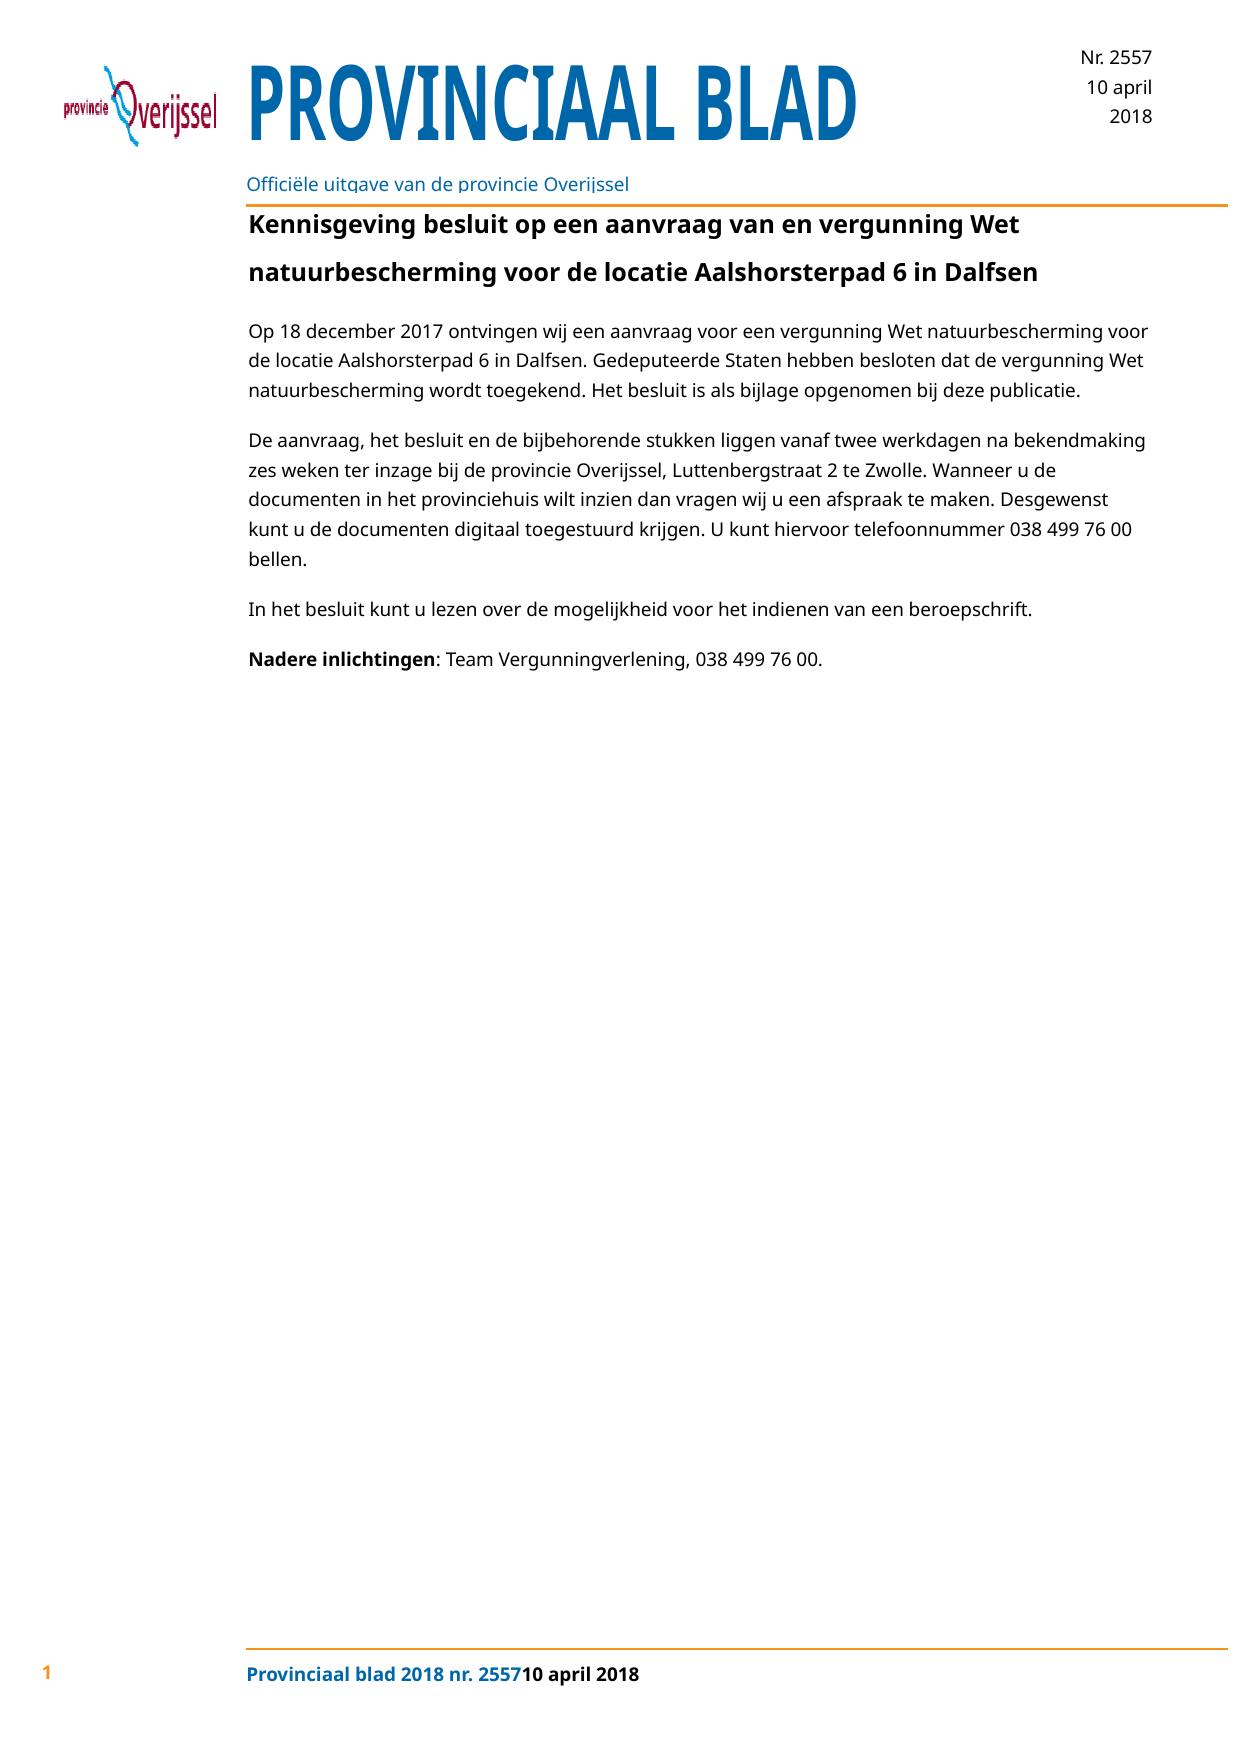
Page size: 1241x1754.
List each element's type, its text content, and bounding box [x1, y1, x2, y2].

text In het besluit kunt u lezen over de mogelijkheid voor het indienen van een beroepschrift. [248, 596, 1152, 622]
text De aanvraag, het besluit en de bijbehorende stukken liggen vanaf twee werkdagen na bekendmaking zes weken ter inzage bij de provincie Overijssel, Luttenbergstraat 2 te Zwolle. Wanneer u de documenten in het provinciehuis wilt inzien dan vragen wij u een afspraak te maken. Desgewenst kunt u de documenten digitaal toegestuurd krijgen. U kunt hiervoor telefoonnummer 038 499 76 00 bellen. [248, 427, 1152, 572]
text Op 18 december 2017 ontvingen wij een aanvraag voor een vergunning Wet natuurbescherming voor de locatie Aalshorsterpad 6 in Dalfsen. Gedeputeerde Staten hebben besloten dat de vergunning Wet natuurbescherming wordt toegekend. Het besluit is als bijlage opgenomen bij deze publicatie. [248, 318, 1152, 403]
text Nadere inlichtingen: Team Vergunningverlening, 038 499 76 00. [248, 647, 1152, 672]
picture [41, 47, 231, 172]
text Kennisgeving besluit op een aanvraag van en vergunning Wet natuurbescherming voor de locatie Aalshorsterpad 6 in Dalfsen [248, 207, 1152, 288]
